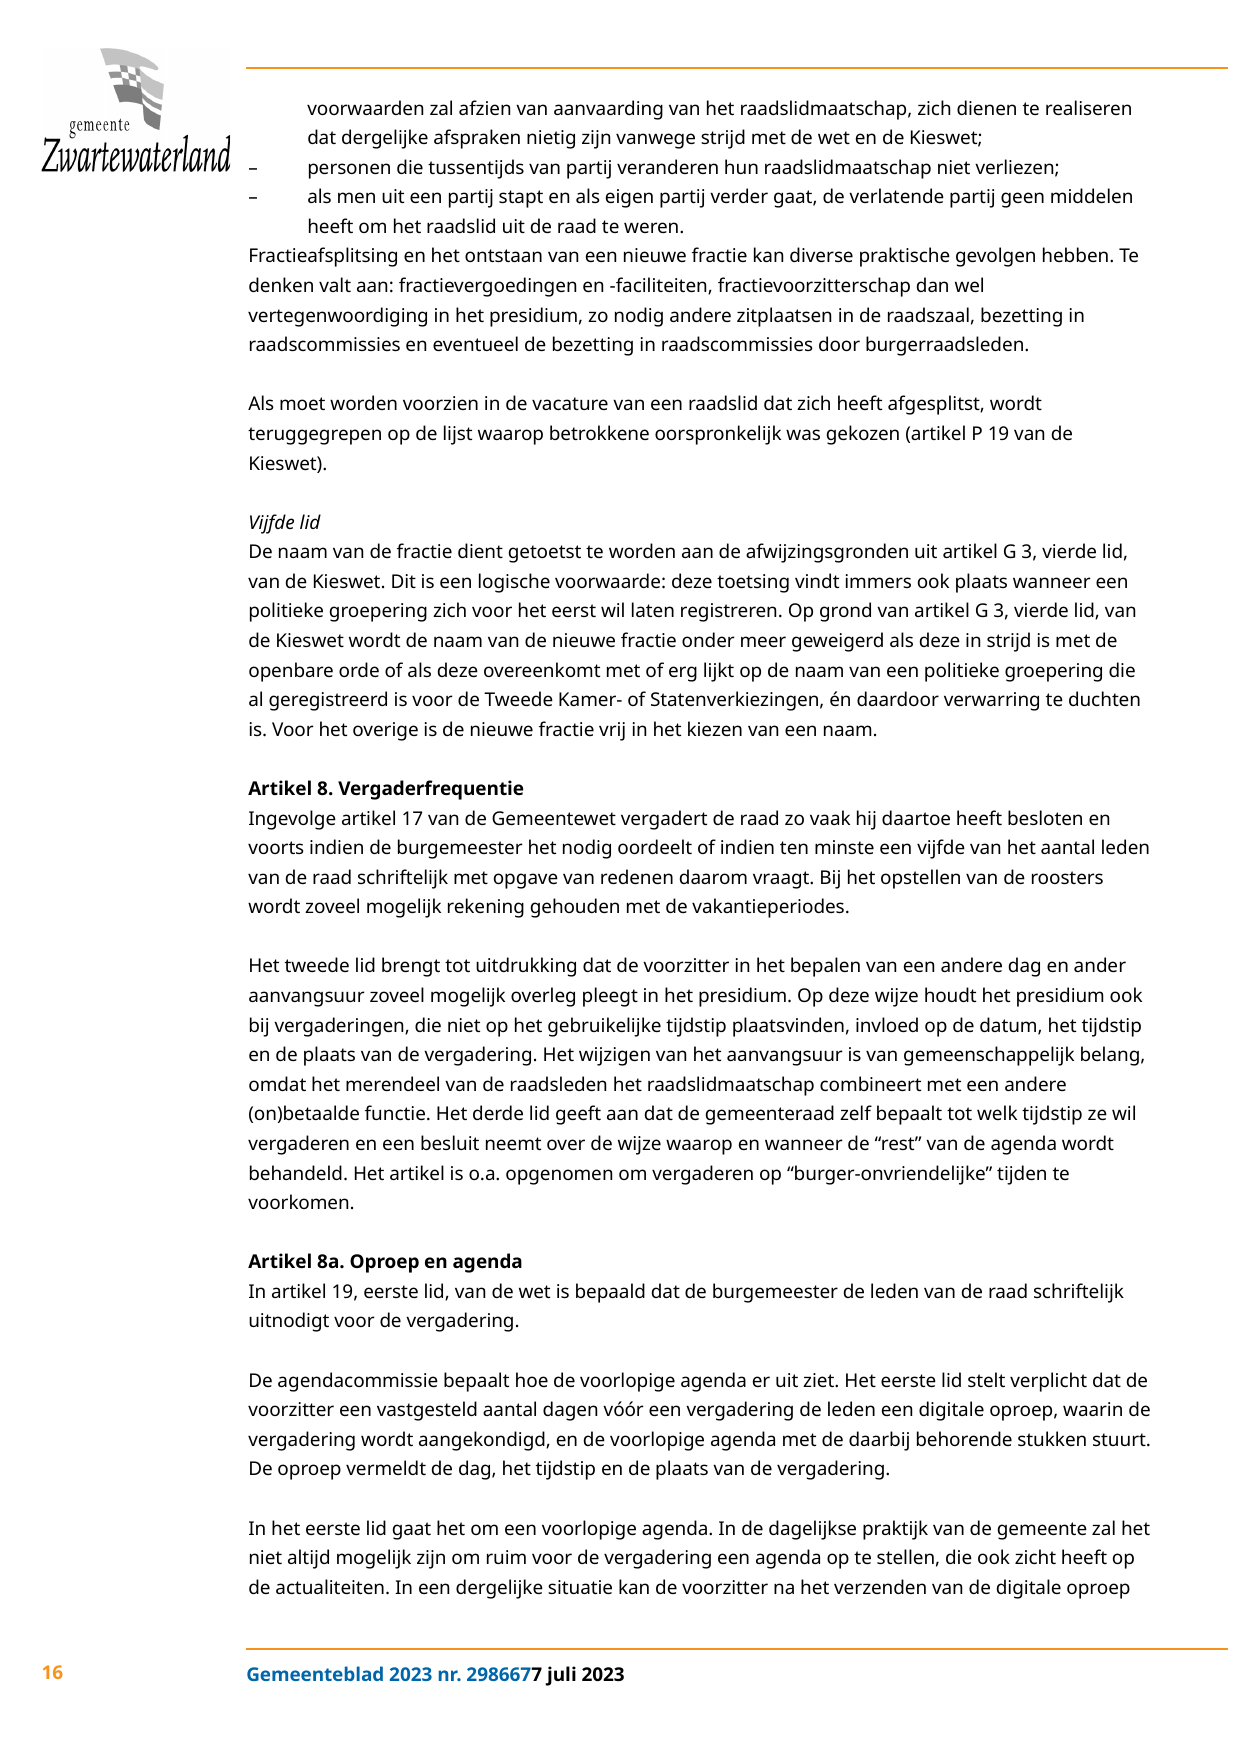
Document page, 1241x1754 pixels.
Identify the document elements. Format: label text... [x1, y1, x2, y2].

text Ingevolge artikel 17 van de Gemeentewet vergadert de raad zo vaak hij daartoe heeft besloten en voorts indien de burgemeester het nodig oordeelt of indien ten minste een vijfde van het aantal leden van de raad schriftelijk met opgave van redenen daarom vraagt. Bij het opstellen van de roosters wordt zoveel mogelijk rekening gehouden met de vakantieperiodes. [248, 805, 1152, 919]
text In het eerste lid gaat het om een voorlopige agenda. In de dagelijkse praktijk van de gemeente zal het niet altijd mogelijk zijn om ruim voor de vergadering een agenda op te stellen, die ook zicht heeft op de actualiteiten. In een dergelijke situatie kan de voorzitter na het verzenden van de digitale oproep [248, 1515, 1152, 1600]
list voorwaarden zal afzien van aanvaarding van het raadslidmaatschap, zich dienen te realiseren dat dergelijke afspraken nietig zijn vanwege strijd met de wet en de Kieswet; [248, 95, 1152, 150]
text Artikel 8a. Oproep en agenda [248, 1248, 1152, 1274]
text De agendacommissie bepaalt hoe de voorlopige agenda er uit ziet. Het eerste lid stelt verplicht dat de voorzitter een vastgesteld aantal dagen vóór een vergadering de leden een digitale oproep, waarin de vergadering wordt aangekondigd, en de voorlopige agenda met de daarbij behorende stukken stuurt. De oproep vermeldt de dag, het tijdstip en de plaats van de vergadering. [248, 1367, 1152, 1481]
text Fractieafsplitsing en het ontstaan van een nieuwe fractie kan diverse praktische gevolgen hebben. Te denken valt aan: fractievergoedingen en -faciliteiten, fractievoorzitterschap dan wel vertegenwoordiging in het presidium, zo nodig andere zitplaatsen in de raadszaal, bezetting in raadscommissies en eventueel de bezetting in raadscommissies door burgerraadsleden. [248, 243, 1152, 357]
list als men uit een partij stapt en als eigen partij verder gaat, de verlatende partij geen middelen heeft om het raadslid uit de raad te weren. [248, 183, 1152, 239]
picture [41, 47, 231, 172]
text Vijfde lid [248, 509, 1152, 535]
text Het tweede lid brengt tot uitdrukking dat de voorzitter in het bepalen van een andere dag en ander aanvangsuur zoveel mogelijk overleg pleegt in het presidium. Op deze wijze houdt het presidium ook bij vergaderingen, die niet op het gebruikelijke tijdstip plaatsvinden, invloed op de datum, het tijdstip en de plaats van de vergadering. Het wijzigen van het aanvangsuur is van gemeenschappelijk belang, omdat het merendeel van de raadsleden het raadslidmaatschap combineert met een andere (on)betaalde functie. Het derde lid geeft aan dat de gemeenteraad zelf bepaalt tot welk tijdstip ze wil vergaderen en een besluit neemt over de wijze waarop en wanneer de “rest” van de agenda wordt behandeld. Het artikel is o.a. opgenomen om vergaderen op “burger-onvriendelijke” tijden te voorkomen. [248, 953, 1152, 1215]
text Als moet worden voorzien in de vacature van een raadslid dat zich heeft afgesplitst, wordt teruggegrepen op de lijst waarop betrokkene oorspronkelijk was gekozen (artikel P 19 van de Kieswet). [248, 391, 1152, 476]
list personen die tussentijds van partij veranderen hun raadslidmaatschap niet verliezen; [248, 154, 1152, 180]
text Artikel 8. Vergaderfrequentie [248, 775, 1152, 801]
text De naam van de fractie dient getoetst te worden aan de afwijzingsgronden uit artikel G 3, vierde lid, van de Kieswet. Dit is een logische voorwaarde: deze toetsing vindt immers ook plaats wanneer een politieke groepering zich voor het eerst wil laten registreren. Op grond van artikel G 3, vierde lid, van de Kieswet wordt de naam van de nieuwe fractie onder meer geweigerd als deze in strijd is met de openbare orde of als deze overeenkomt met of erg lijkt op de naam van een politieke groepering die al geregistreerd is voor de Tweede Kamer- of Statenverkiezingen, én daardoor verwarring te duchten is. Voor het overige is de nieuwe fractie vrij in het kiezen van een naam. [248, 538, 1152, 742]
text In artikel 19, eerste lid, van de wet is bepaald dat de burgemeester de leden van de raad schriftelijk uitnodigt voor de vergadering. [248, 1278, 1152, 1333]
